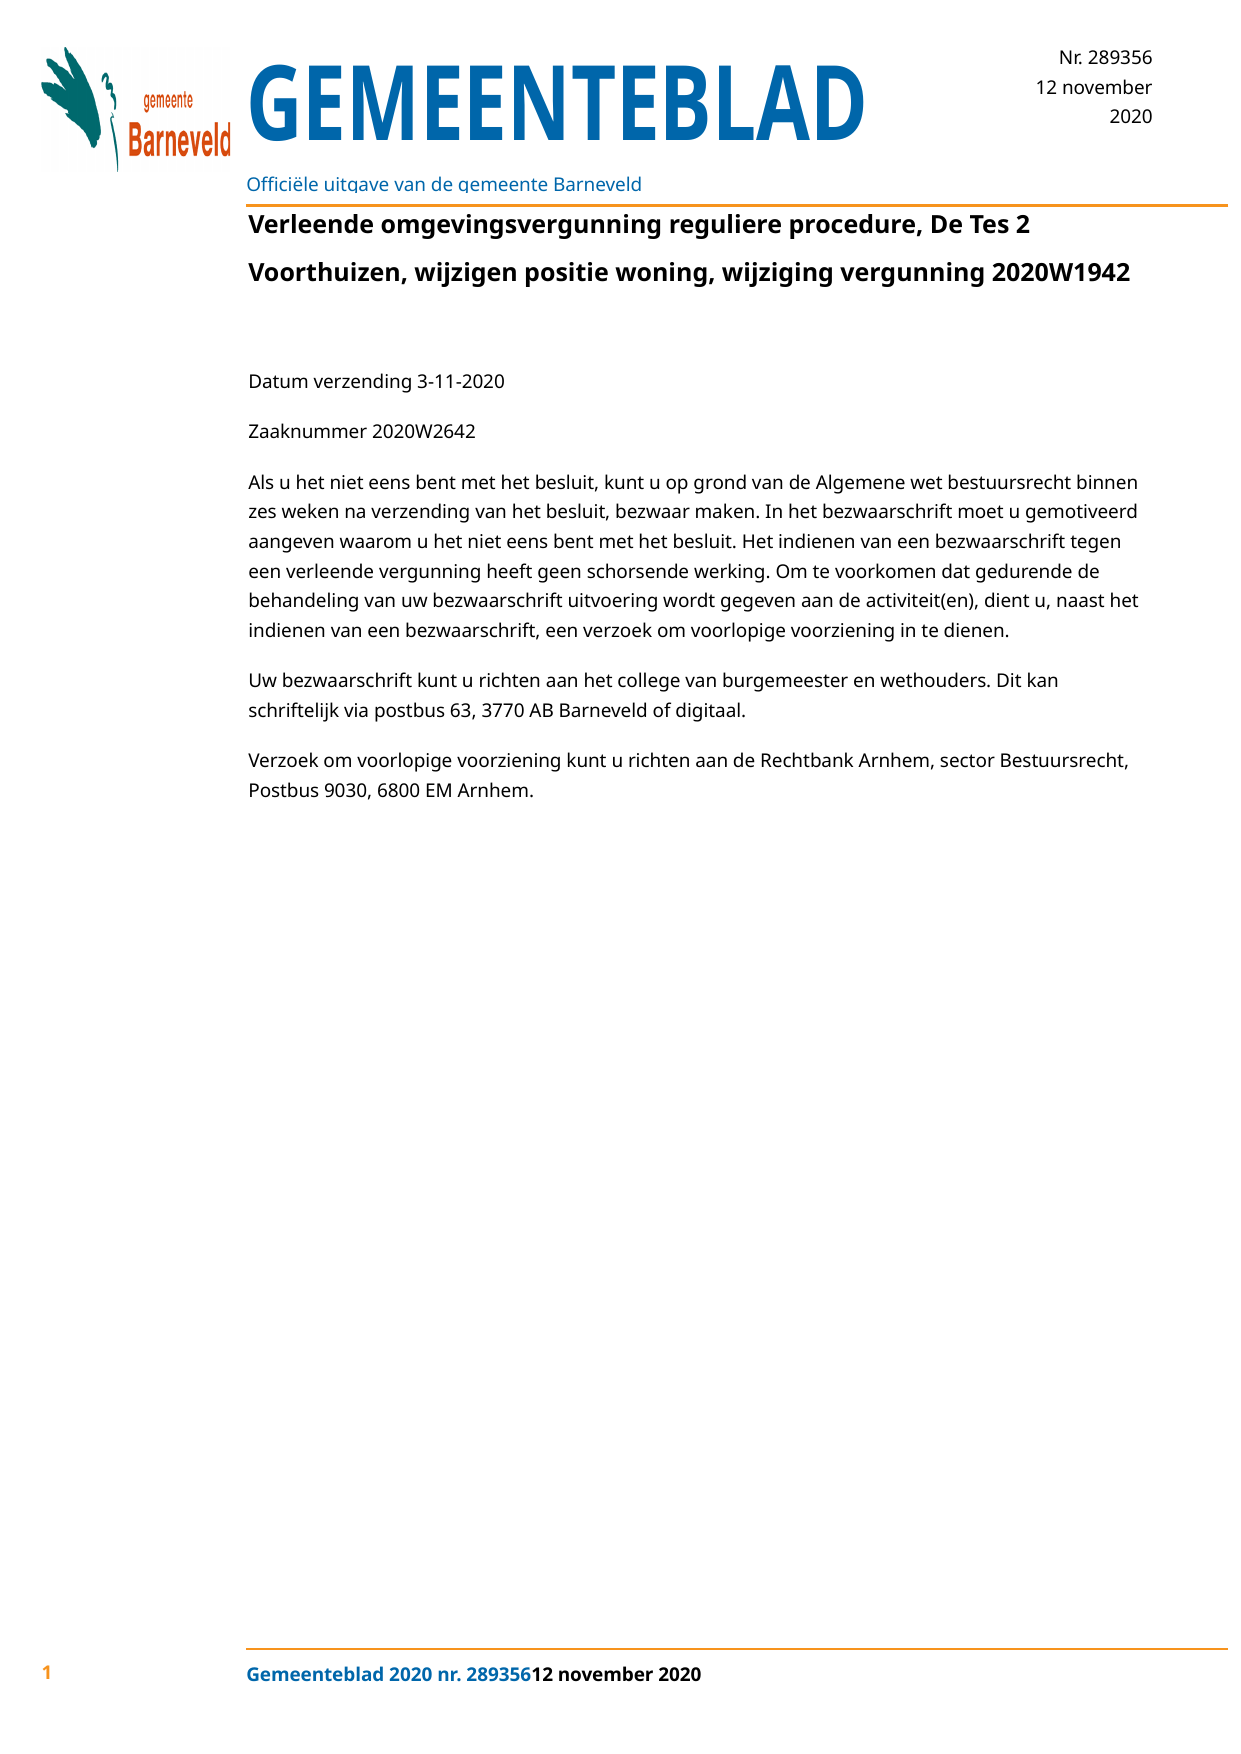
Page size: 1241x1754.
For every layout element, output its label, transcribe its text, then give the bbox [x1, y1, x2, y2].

text Zaaknummer 2020W2642 [248, 419, 1152, 444]
text Datum verzending 3-11-2020 [248, 368, 1152, 394]
text Verzoek om voorlopige voorziening kunt u richten aan de Rechtbank Arnhem, sector Bestuursrecht, Postbus 9030, 6800 EM Arnhem. [248, 747, 1152, 803]
text Uw bezwaarschrift kunt u richten aan het college van burgemeester en wethouders. Dit kan schriftelijk via postbus 63, 3770 AB Barneveld of digitaal. [248, 667, 1152, 723]
text Verleende omgevingsvergunning reguliere procedure, De Tes 2 Voorthuizen, wijzigen positie woning, wijziging vergunning 2020W1942 [248, 207, 1152, 288]
picture [41, 47, 231, 172]
text Als u het niet eens bent met het besluit, kunt u op grond van de Algemene wet bestuursrecht binnen zes weken na verzending van het besluit, bezwaar maken. In het bezwaarschrift moet u gemotiveerd aangeven waarom u het niet eens bent met het besluit. Het indienen van een bezwaarschrift tegen een verleende vergunning heeft geen schorsende werking. Om te voorkomen dat gedurende de behandeling van uw bezwaarschrift uitvoering wordt gegeven aan de activiteit(en), dient u, naast het indienen van een bezwaarschrift, een verzoek om voorlopige voorziening in te dienen. [248, 469, 1152, 643]
